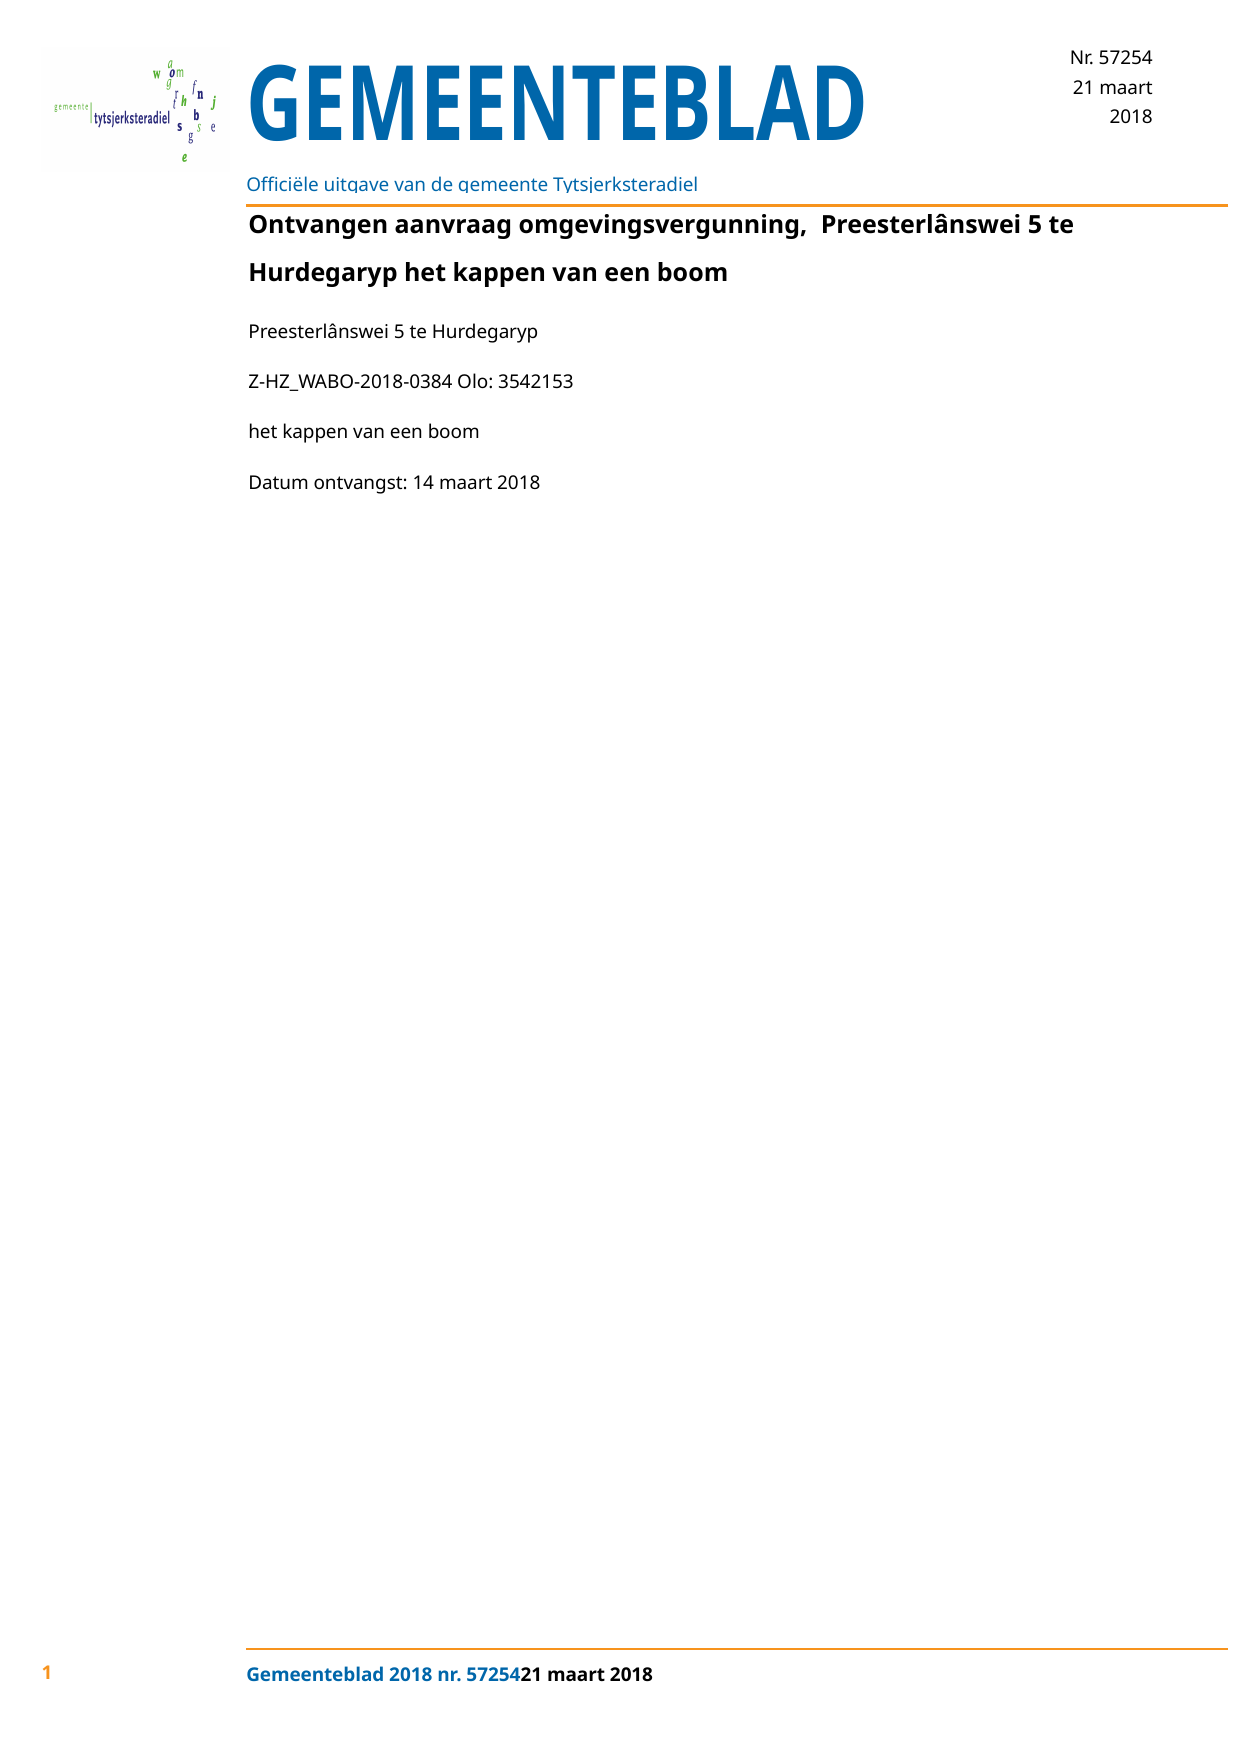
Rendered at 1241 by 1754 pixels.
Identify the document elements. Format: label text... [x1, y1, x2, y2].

text Ontvangen aanvraag omgevingsvergunning, Preesterlânswei 5 te Hurdegaryp het kappen van een boom [248, 207, 1152, 288]
text Datum ontvangst: 14 maart 2018 [248, 469, 1152, 495]
picture [41, 47, 231, 172]
text Z-HZ_WABO-2018-0384 Olo: 3542153 [248, 368, 1152, 394]
text het kappen van een boom [248, 419, 1152, 444]
text Preesterlânswei 5 te Hurdegaryp [248, 318, 1152, 344]
